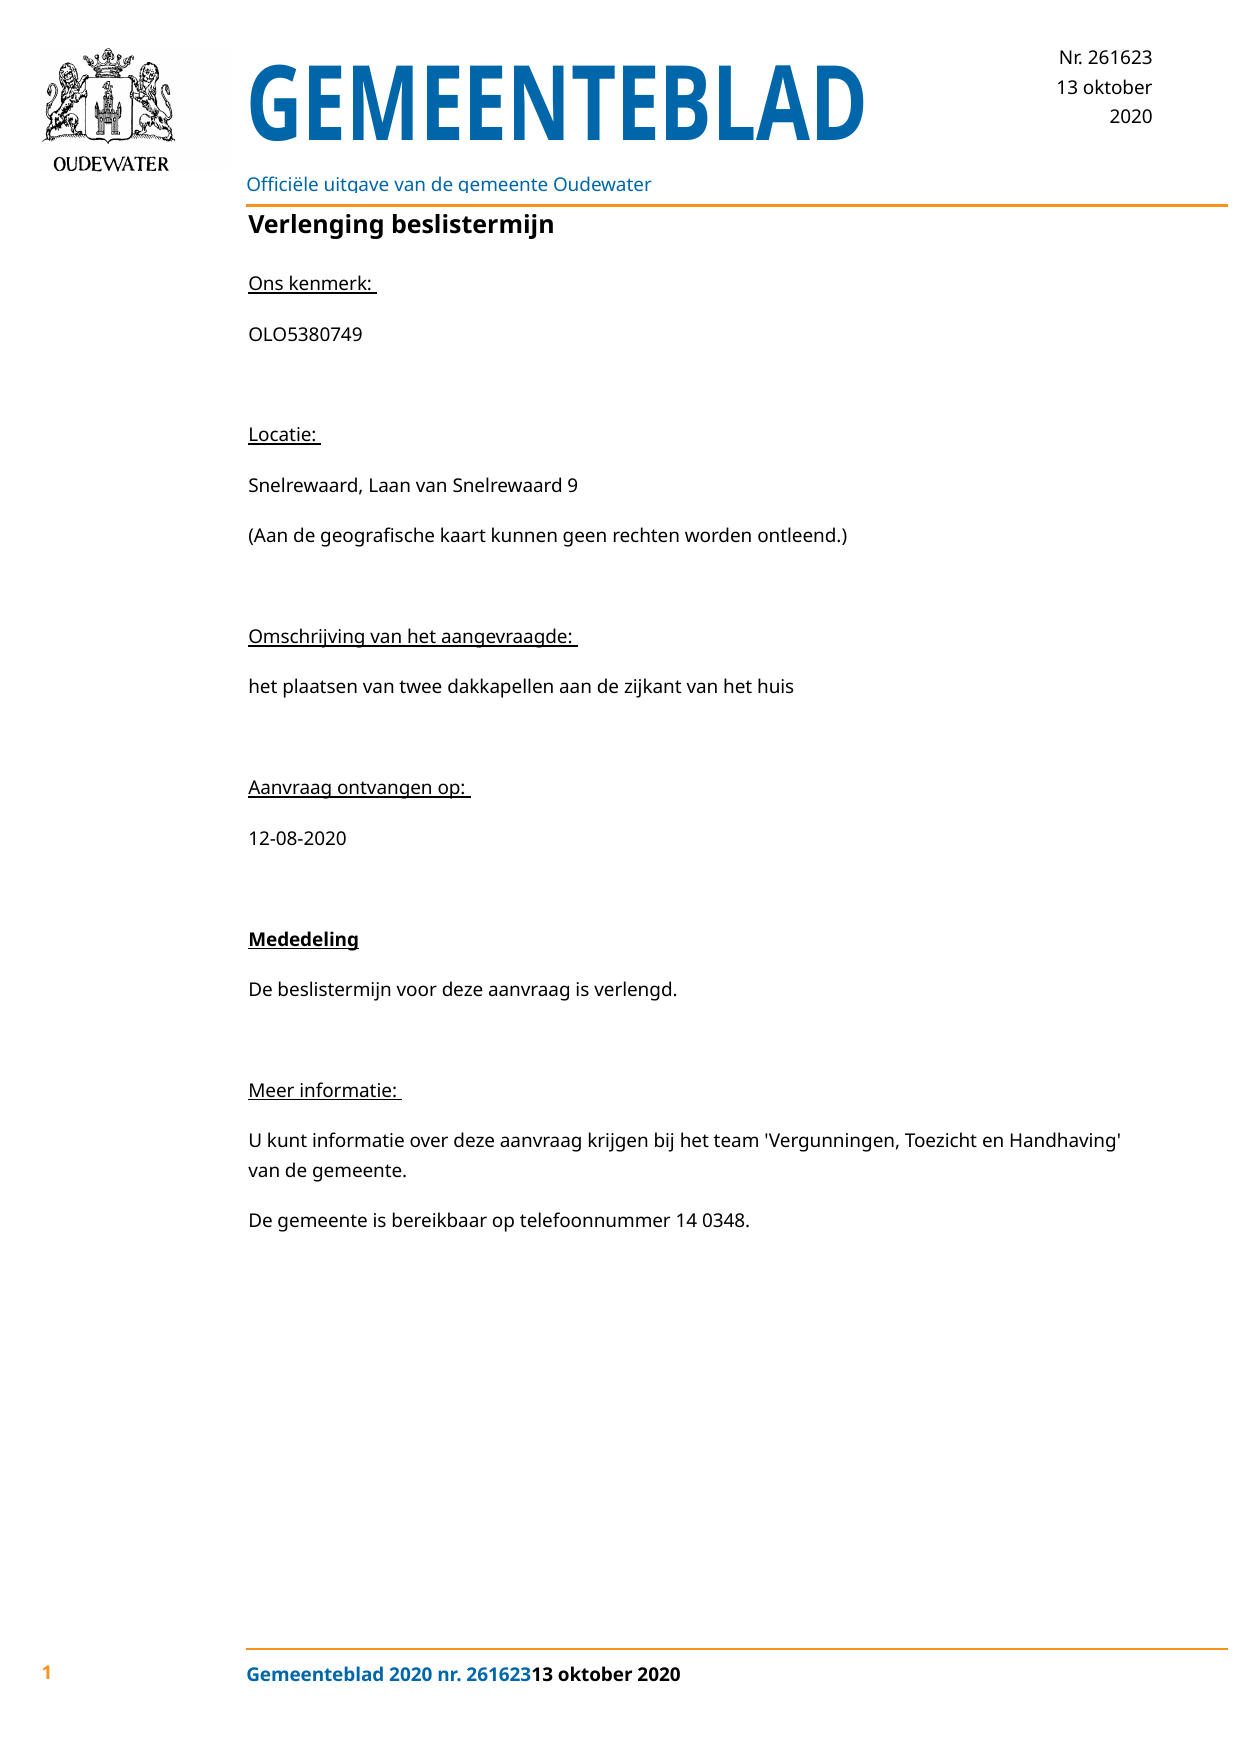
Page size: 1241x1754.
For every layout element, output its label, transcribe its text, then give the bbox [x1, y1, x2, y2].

text De beslistermijn voor deze aanvraag is verlengd. [248, 976, 1152, 1002]
picture [41, 47, 231, 172]
text Mededeling [248, 926, 1152, 951]
text (Aan de geografische kaart kunnen geen rechten worden ontleend.) [248, 522, 1152, 548]
text Ons kenmerk: [248, 270, 1152, 296]
text OLO5380749 [248, 321, 1152, 346]
text U kunt informatie over deze aanvraag krijgen bij het team 'Vergunningen, Toezicht en Handhaving' van de gemeente. [248, 1127, 1152, 1183]
text Verlenging beslistermijn [248, 207, 1152, 241]
text Aanvraag ontvangen op: [248, 774, 1152, 800]
text Snelrewaard, Laan van Snelrewaard 9 [248, 472, 1152, 498]
text De gemeente is bereikbaar op telefoonnummer 14 0348. [248, 1207, 1152, 1233]
text 12-08-2020 [248, 825, 1152, 851]
text Meer informatie: [248, 1077, 1152, 1103]
text Locatie: [248, 422, 1152, 447]
text het plaatsen van twee dakkapellen aan de zijkant van het huis [248, 674, 1152, 699]
text Omschrijving van het aangevraagde: [248, 623, 1152, 649]
